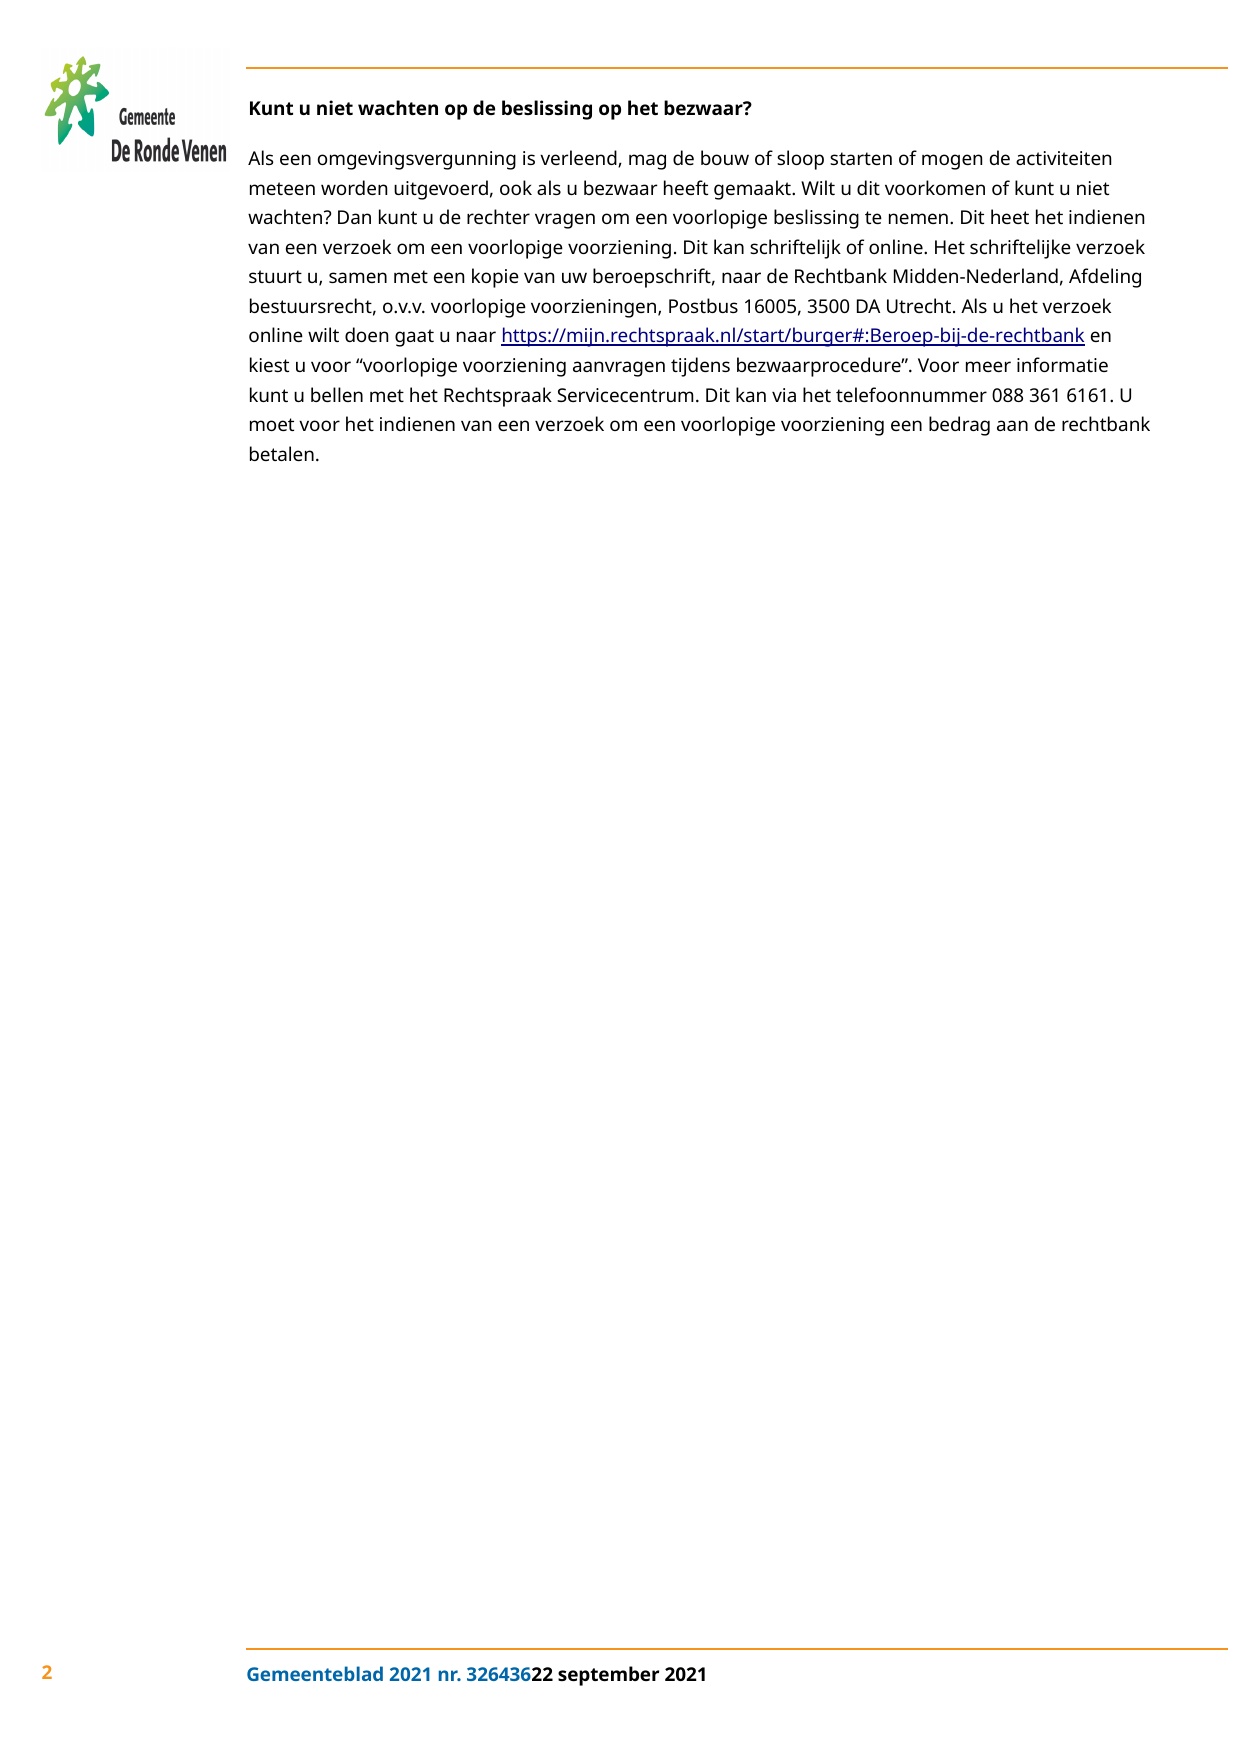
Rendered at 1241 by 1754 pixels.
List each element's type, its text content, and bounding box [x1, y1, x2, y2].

picture [41, 47, 231, 172]
text Als een omgevingsvergunning is verleend, mag de bouw of sloop starten of mogen de activiteiten meteen worden uitgevoerd, ook als u bezwaar heeft gemaakt. Wilt u dit voorkomen of kunt u niet wachten? Dan kunt u de rechter vragen om een voorlopige beslissing te nemen. Dit heet het indienen van een verzoek om een voorlopige voorziening. Dit kan schriftelijk of online. Het schriftelijke verzoek stuurt u, samen met een kopie van uw beroepschrift, naar de Rechtbank Midden-Nederland, Afdeling bestuursrecht, o.v.v. voorlopige voorzieningen, Postbus 16005, 3500 DA Utrecht. Als u het verzoek online wilt doen gaat u naar https://mijn.rechtspraak.nl/start/burger#:Beroep-bij-de-rechtbank en kiest u voor “voorlopige voorziening aanvragen tijdens bezwaarprocedure”. Voor meer informatie kunt u bellen met het Rechtspraak Servicecentrum. Dit kan via het telefoonnummer 088 361 6161. U moet voor het indienen van een verzoek om een voorlopige voorziening een bedrag aan de rechtbank betalen. [248, 145, 1152, 467]
text Kunt u niet wachten op de beslissing op het bezwaar? [248, 95, 1152, 121]
